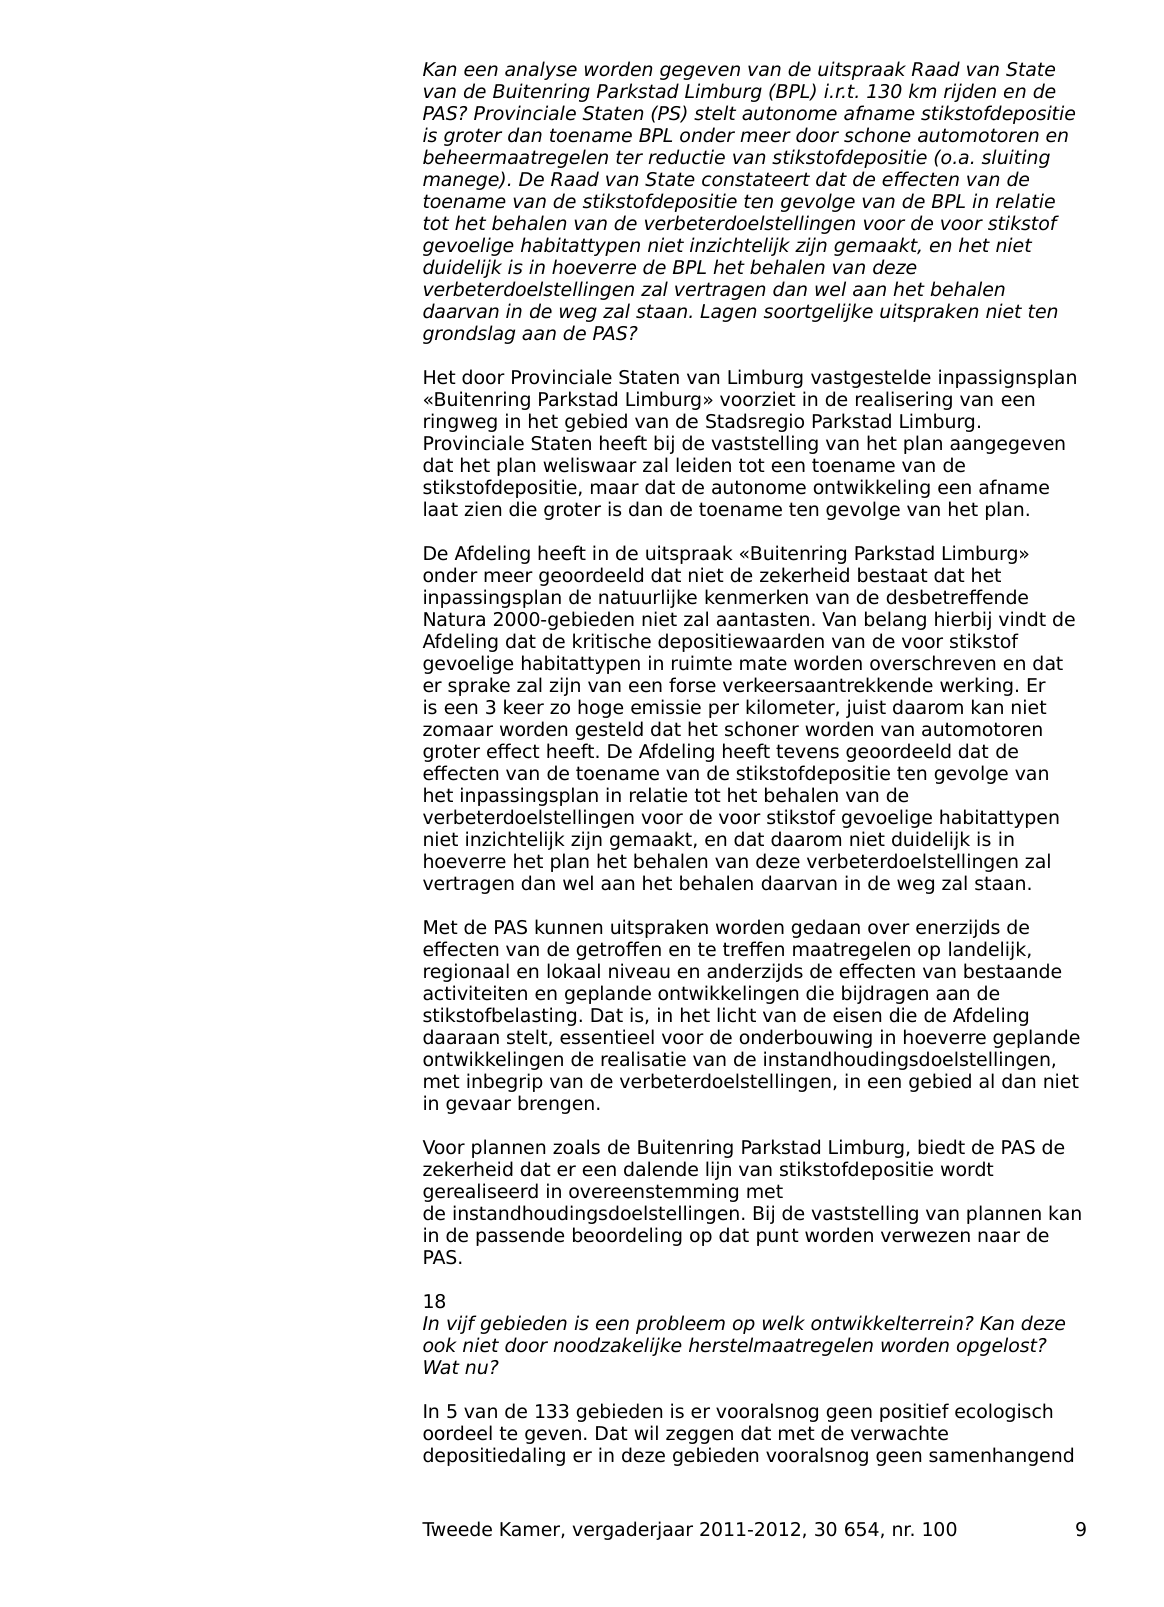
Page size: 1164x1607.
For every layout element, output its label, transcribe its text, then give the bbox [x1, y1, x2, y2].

text In vijf gebieden is een probleem op welk ontwikkelterrein? Kan deze ook niet door noodzakelijke herstelmaatregelen worden opgelost? Wat nu? [422, 1313, 1087, 1379]
text Kan een analyse worden gegeven van de uitspraak Raad van State van de Buitenring Parkstad Limburg (BPL) i.r.t. 130 km rijden en de PAS? Provinciale Staten (PS) stelt autonome afname stikstofdepositie is groter dan toename BPL onder meer door schone automotoren en beheermaatregelen ter reductie van stikstofdepositie (o.a. sluiting manege). De Raad van State constateert dat de effecten van de toename van de stikstofdepositie ten gevolge van de BPL in relatie tot het behalen van de verbeterdoelstellingen voor de voor stikstof gevoelige habitattypen niet inzichtelijk zijn gemaakt, en het niet duidelijk is in hoeverre de BPL het behalen van deze verbeterdoelstellingen zal vertragen dan wel aan het behalen daarvan in de weg zal staan. Lagen soortgelijke uitspraken niet ten grondslag aan de PAS? [422, 59, 1087, 345]
text In 5 van de 133 gebieden is er vooralsnog geen positief ecologisch oordeel te geven. Dat wil zeggen dat met de verwachte depositiedaling er in deze gebieden vooralsnog geen samenhangend [422, 1401, 1087, 1467]
text Voor plannen zoals de Buitenring Parkstad Limburg, biedt de PAS de zekerheid dat er een dalende lijn van stikstofdepositie wordt gerealiseerd in overeenstemming met de instandhoudingsdoelstellingen. Bij de vaststelling van plannen kan in de passende beoordeling op dat punt worden verwezen naar de PAS. [422, 1137, 1087, 1269]
text De Afdeling heeft in de uitspraak «Buitenring Parkstad Limburg» onder meer geoordeeld dat niet de zekerheid bestaat dat het inpassingsplan de natuurlijke kenmerken van de desbetreffende Natura 2000-gebieden niet zal aantasten. Van belang hierbij vindt de Afdeling dat de kritische depositiewaarden van de voor stikstof gevoelige habitattypen in ruimte mate worden overschreven en dat er sprake zal zijn van een forse verkeersaantrekkende werking. Er is een 3 keer zo hoge emissie per kilometer, juist daarom kan niet zomaar worden gesteld dat het schoner worden van automotoren groter effect heeft. De Afdeling heeft tevens geoordeeld dat de effecten van de toename van de stikstofdepositie ten gevolge van het inpassingsplan in relatie tot het behalen van de verbeterdoelstellingen voor de voor stikstof gevoelige habitattypen niet inzichtelijk zijn gemaakt, en dat daarom niet duidelijk is in hoeverre het plan het behalen van deze verbeterdoelstellingen zal vertragen dan wel aan het behalen daarvan in de weg zal staan. [422, 543, 1087, 895]
text 18 [422, 1291, 1087, 1313]
text Met de PAS kunnen uitspraken worden gedaan over enerzijds de effecten van de getroffen en te treffen maatregelen op landelijk, regionaal en lokaal niveau en anderzijds de effecten van bestaande activiteiten en geplande ontwikkelingen die bijdragen aan de stikstofbelasting. Dat is, in het licht van de eisen die de Afdeling daaraan stelt, essentieel voor de onderbouwing in hoeverre geplande ontwikkelingen de realisatie van de instandhoudingsdoelstellingen, met inbegrip van de verbeterdoelstellingen, in een gebied al dan niet in gevaar brengen. [422, 917, 1087, 1115]
text Het door Provinciale Staten van Limburg vastgestelde inpassignsplan «Buitenring Parkstad Limburg» voorziet in de realisering van een ringweg in het gebied van de Stadsregio Parkstad Limburg. Provinciale Staten heeft bij de vaststelling van het plan aangegeven dat het plan weliswaar zal leiden tot een toename van de stikstofdepositie, maar dat de autonome ontwikkeling een afname laat zien die groter is dan de toename ten gevolge van het plan. [422, 367, 1087, 521]
